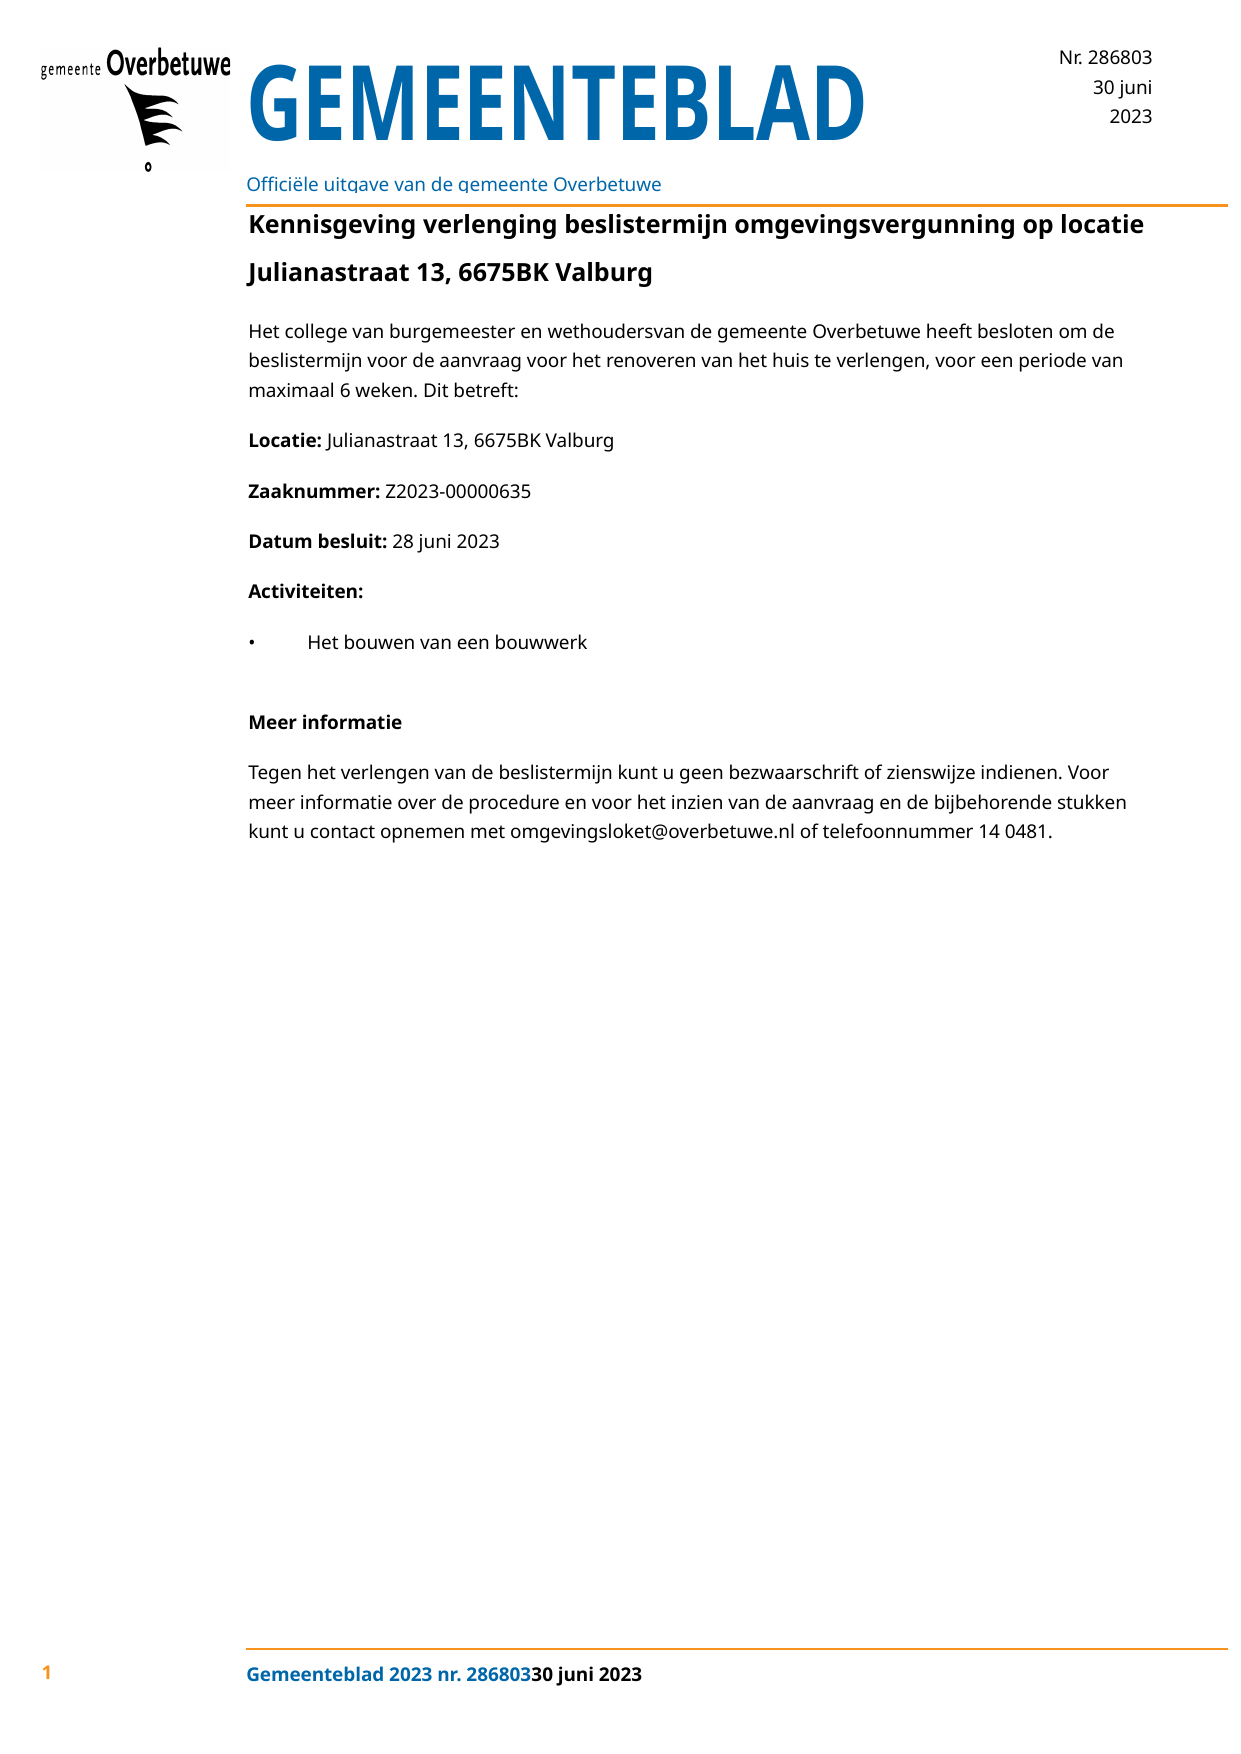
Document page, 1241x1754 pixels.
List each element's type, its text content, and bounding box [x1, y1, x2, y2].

text Tegen het verlengen van de beslistermijn kunt u geen bezwaarschrift of zienswijze indienen. Voor meer informatie over de procedure en voor het inzien van de aanvraag en de bijbehorende stukken kunt u contact opnemen met omgevingsloket@overbetuwe.nl of telefoonnummer 14 0481. [248, 759, 1152, 844]
text Locatie: Julianastraat 13, 6675BK Valburg [248, 427, 1152, 453]
text Het college van burgemeester en wethoudersvan de gemeente Overbetuwe heeft besloten om de beslistermijn voor de aanvraag voor het renoveren van het huis te verlengen, voor een periode van maximaal 6 weken. Dit betreft: [248, 318, 1152, 403]
text Meer informatie [248, 709, 1152, 735]
text Activiteiten: [248, 579, 1152, 604]
picture [41, 47, 231, 172]
text Kennisgeving verlenging beslistermijn omgevingsvergunning op locatie Julianastraat 13, 6675BK Valburg [248, 207, 1152, 288]
list Het bouwen van een bouwwerk [248, 629, 1152, 655]
text Zaaknummer: Z2023-00000635 [248, 478, 1152, 504]
text Datum besluit: 28 juni 2023 [248, 528, 1152, 554]
